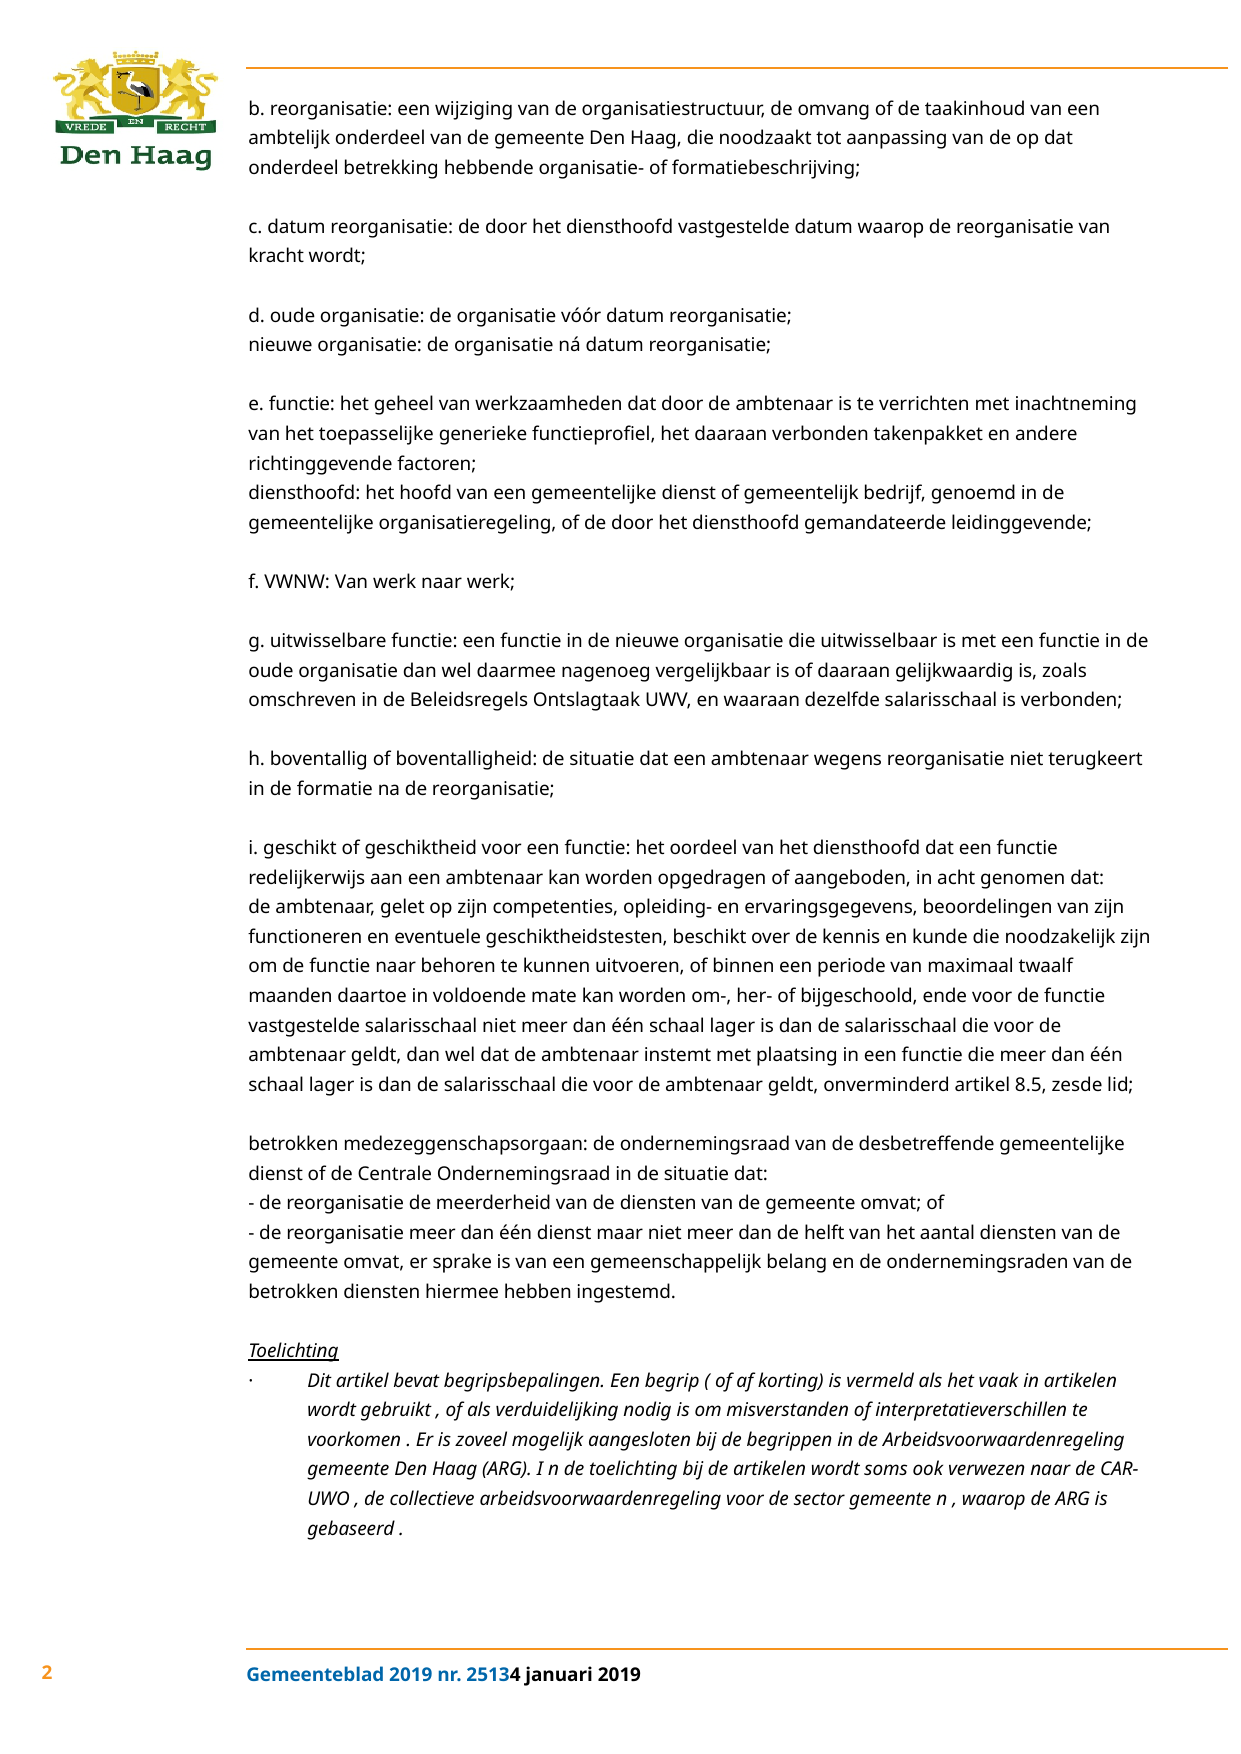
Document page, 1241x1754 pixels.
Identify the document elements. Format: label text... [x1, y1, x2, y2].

text nieuwe organisatie: de organisatie ná datum reorganisatie; [248, 331, 1152, 357]
text c. datum reorganisatie: de door het diensthoofd vastgestelde datum waarop de reorganisatie van kracht wordt; [248, 213, 1152, 268]
text de ambtenaar, gelet op zijn competenties, opleiding- en ervaringsgegevens, beoordelingen van zijn functioneren en eventuele geschiktheidstesten, beschikt over de kennis en kunde die noodzakelijk zijn om de functie naar behoren te kunnen uitvoeren, of binnen een periode van maximaal twaalf maanden daartoe in voldoende mate kan worden om-, her- of bijgeschoold, ende voor de functie vastgestelde salarisschaal niet meer dan één schaal lager is dan de salarisschaal die voor de ambtenaar geldt, dan wel dat de ambtenaar instemt met plaatsing in een functie die meer dan één schaal lager is dan de salarisschaal die voor de ambtenaar geldt, onverminderd artikel 8.5, zesde lid; [248, 893, 1152, 1097]
text h. boventallig of boventalligheid: de situatie dat een ambtenaar wegens reorganisatie niet terugkeert in de formatie na de reorganisatie; [248, 746, 1152, 801]
list Dit artikel bevat begripsbepalingen. Een begrip ( of af korting) is vermeld als het vaak in artikelen wordt gebruikt , of als verduidelijking nodig is om misverstanden of interpretatieverschillen te voorkomen . Er is zoveel mogelijk aangesloten bij de begrippen in de Arbeidsvoorwaardenregeling gemeente Den Haag (ARG). I n de toelichting bij de artikelen wordt soms ook verwezen naar de CAR-UWO , de collectieve arbeidsvoorwaardenregeling voor de sector gemeente n , waarop de ARG is gebaseerd . [248, 1367, 1152, 1541]
text b. reorganisatie: een wijziging van de organisatiestructuur, de omvang of de taakinhoud van een ambtelijk onderdeel van de gemeente Den Haag, die noodzaakt tot aanpassing van de op dat onderdeel betrekking hebbende organisatie- of formatiebeschrijving; [248, 95, 1152, 180]
text f. VWNW: Van werk naar werk; [248, 568, 1152, 594]
text betrokken medezeggenschapsorgaan: de ondernemingsraad van de desbetreffende gemeentelijke dienst of de Centrale Ondernemingsraad in de situatie dat: [248, 1130, 1152, 1186]
text Toelichting [248, 1337, 1152, 1363]
picture [41, 47, 231, 172]
text i. geschikt of geschiktheid voor een functie: het oordeel van het diensthoofd dat een functie redelijkerwijs aan een ambtenaar kan worden opgedragen of aangeboden, in acht genomen dat: [248, 834, 1152, 890]
text g. uitwisselbare functie: een functie in de nieuwe organisatie die uitwisselbaar is met een functie in de oude organisatie dan wel daarmee nagenoeg vergelijkbaar is of daaraan gelijkwaardig is, zoals omschreven in de Beleidsregels Ontslagtaak UWV, en waaraan dezelfde salarisschaal is verbonden; [248, 627, 1152, 712]
text d. oude organisatie: de organisatie vóór datum reorganisatie; [248, 302, 1152, 328]
text - de reorganisatie meer dan één dienst maar niet meer dan de helft van het aantal diensten van de gemeente omvat, er sprake is van een gemeenschappelijk belang en de ondernemingsraden van de betrokken diensten hiermee hebben ingestemd. [248, 1219, 1152, 1304]
text e. functie: het geheel van werkzaamheden dat door de ambtenaar is te verrichten met inachtneming van het toepasselijke generieke functieprofiel, het daaraan verbonden takenpakket en andere richtinggevende factoren; [248, 391, 1152, 476]
text diensthoofd: het hoofd van een gemeentelijke dienst of gemeentelijk bedrijf, genoemd in de gemeentelijke organisatieregeling, of de door het diensthoofd gemandateerde leidinggevende; [248, 479, 1152, 535]
text - de reorganisatie de meerderheid van de diensten van de gemeente omvat; of [248, 1189, 1152, 1215]
